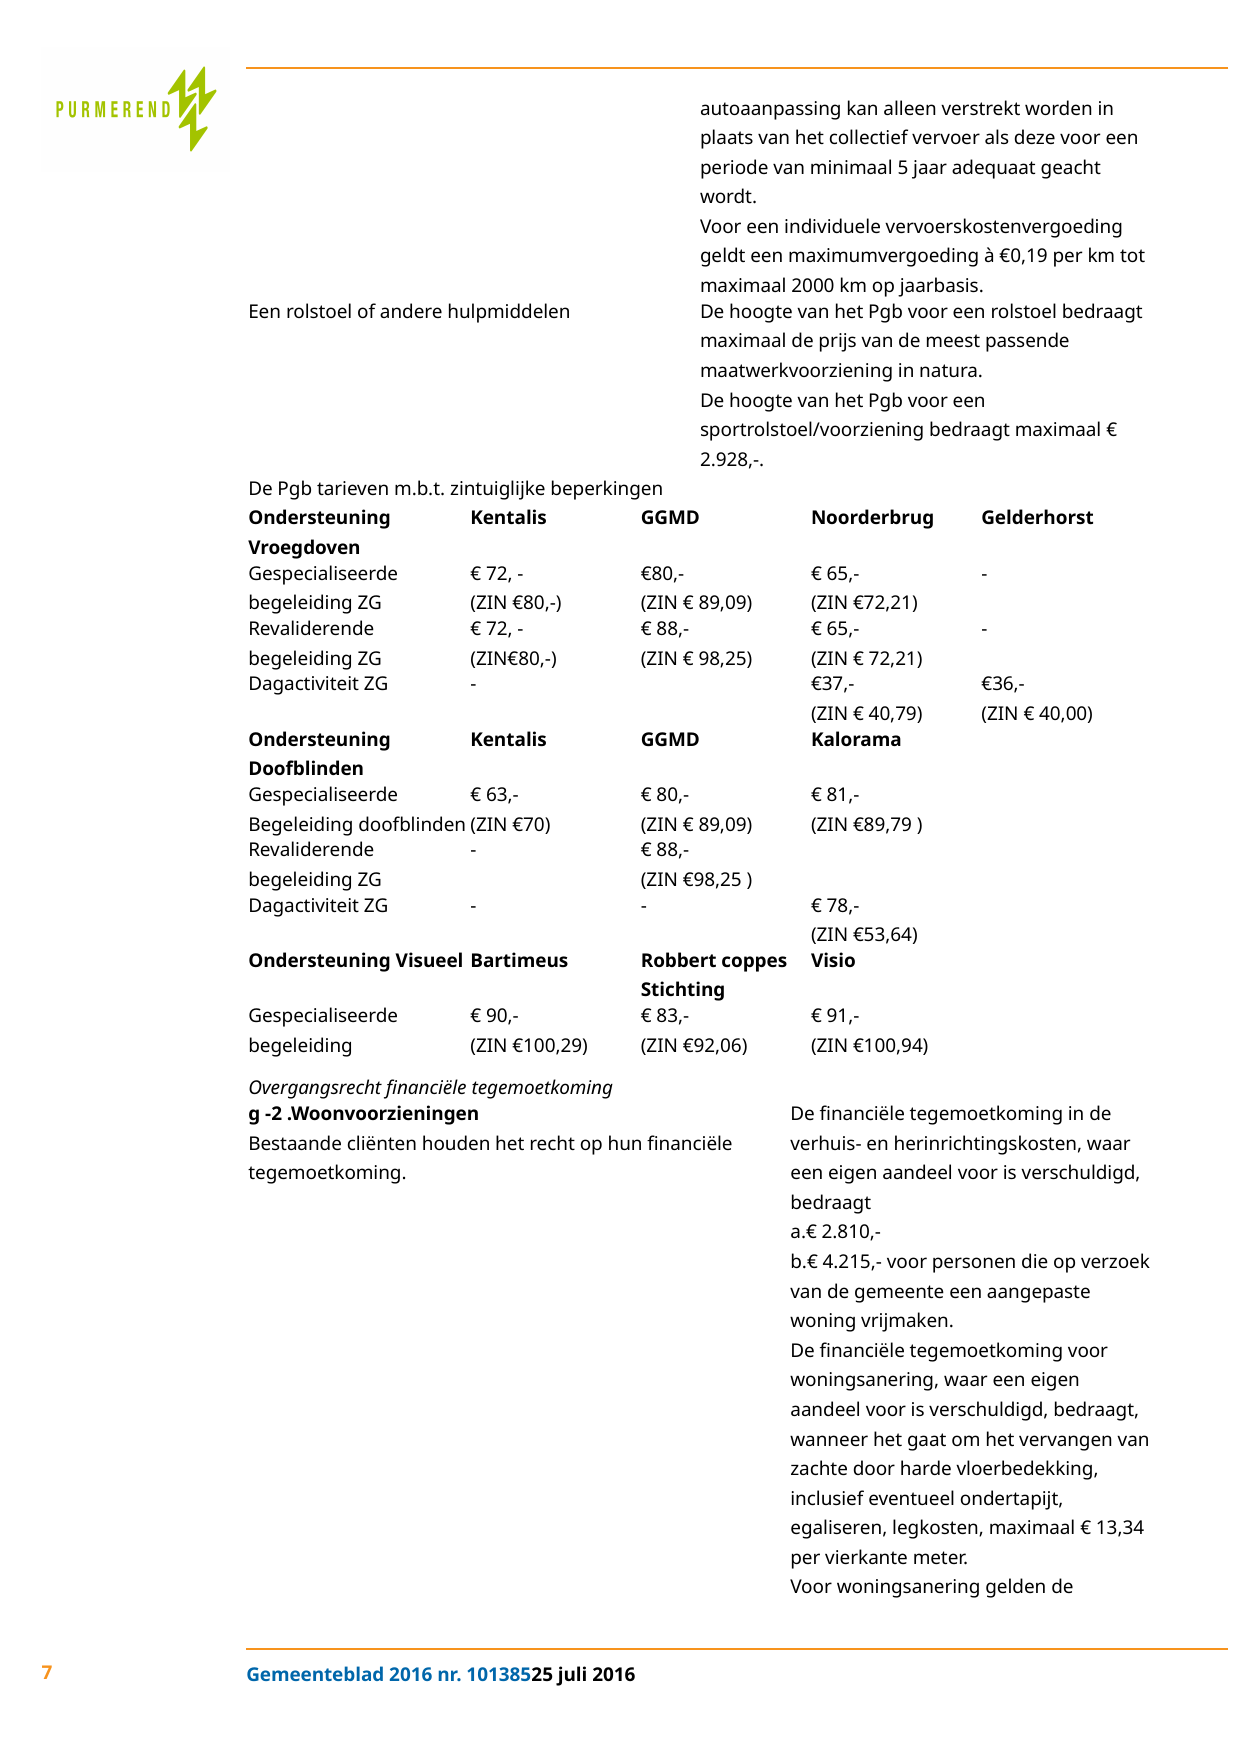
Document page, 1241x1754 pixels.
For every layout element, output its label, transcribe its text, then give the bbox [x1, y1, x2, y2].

table_cell Een rolstoel of andere hulpmiddelen [248, 298, 700, 472]
table_cell [811, 836, 981, 892]
table_cell € 91,- (ZIN €100,94) [811, 1003, 981, 1058]
table_cell € 72, - (ZIN €80,-) [470, 560, 641, 615]
table_cell - [981, 615, 1152, 671]
table_cell De hoogte van het Pgb voor een rolstoel bedraagt maximaal de prijs van de meest passende maatwerkvoorziening in natura. De hoogte van het Pgb voor een sportrolstoel/voorziening bedraagt maximaal € 2.928,-. [700, 298, 1152, 472]
table_cell € 81,- (ZIN €89,79 ) [811, 781, 981, 836]
table_cell Ondersteuning Doofblinden [248, 726, 470, 781]
table_cell €37,- (ZIN € 40,79) [811, 671, 981, 726]
table_cell [981, 892, 1152, 947]
table_header g -2 .Woonvoorzieningen Bestaande cliënten houden het recht op hun financiële tegemoetkoming. [248, 1100, 790, 1599]
table_cell Gespecialiseerde begeleiding ZG [248, 560, 470, 615]
table_cell [981, 726, 1152, 781]
table_header Noorderbrug [811, 505, 981, 560]
table_cell € 63,- (ZIN €70) [470, 781, 641, 836]
table_header GGMD [641, 505, 811, 560]
picture [41, 47, 231, 172]
table_cell Ondersteuning Visueel [248, 947, 470, 1002]
table_cell € 80,- (ZIN € 89,09) [641, 781, 811, 836]
table_cell Kalorama [811, 726, 981, 781]
table_cell €80,- (ZIN € 89,09) [641, 560, 811, 615]
table_cell Revaliderende begeleiding ZG [248, 836, 470, 892]
table_cell Revaliderende begeleiding ZG [248, 615, 470, 671]
table_cell - [470, 892, 641, 947]
table_header De financiële tegemoetkoming in de verhuis- en herinrichtingskosten, waar een eigen aandeel voor is verschuldigd, bedraagt a.€ 2.810,- b.€ 4.215,- voor personen die op verzoek van de gemeente een aangepaste woning vrijmaken. De financiële tegemoetkoming voor woningsanering, waar een eigen aandeel voor is verschuldigd, bedraagt, wanneer het gaat om het vervangen van zachte door harde vloerbedekking, inclusief eventueel ondertapijt, egaliseren, legkosten, maximaal € 13,34 per vierkante meter. Voor woningsanering gelden de [790, 1100, 1152, 1599]
table_cell Visio [811, 947, 981, 1002]
table_cell - [981, 560, 1152, 615]
table_cell € 72, - (ZIN€80,-) [470, 615, 641, 671]
table_cell Dagactiviteit ZG [248, 892, 470, 947]
table_cell GGMD [641, 726, 811, 781]
table_cell €36,- (ZIN € 40,00) [981, 671, 1152, 726]
table_cell [981, 836, 1152, 892]
table_cell [981, 947, 1152, 1002]
table_cell Robbert coppes Stichting [641, 947, 811, 1002]
table_cell € 90,- (ZIN €100,29) [470, 1003, 641, 1058]
table_cell € 83,- (ZIN €92,06) [641, 1003, 811, 1058]
table_cell autoaanpassing kan alleen verstrekt worden in plaats van het collectief vervoer als deze voor een periode van minimaal 5 jaar adequaat geacht wordt. Voor een individuele vervoerskostenvergoeding geldt een maximumvergoeding à €0,19 per km tot maximaal 2000 km op jaarbasis. [700, 95, 1152, 298]
table_cell [641, 671, 811, 726]
table_cell [981, 781, 1152, 836]
table_cell Gespecialiseerde begeleiding [248, 1003, 470, 1058]
table_cell Kentalis [470, 726, 641, 781]
text Overgangsrecht financiële tegemoetkoming [248, 1074, 1152, 1100]
table_cell Gespecialiseerde Begeleiding doofblinden [248, 781, 470, 836]
table_cell € 65,- (ZIN € 72,21) [811, 615, 981, 671]
table_cell - [470, 836, 641, 892]
table_cell € 78,- (ZIN €53,64) [811, 892, 981, 947]
table_cell [248, 95, 700, 298]
table_header Ondersteuning Vroegdoven [248, 505, 470, 560]
table_cell € 88,- (ZIN €98,25 ) [641, 836, 811, 892]
table_cell [981, 1003, 1152, 1058]
table_cell - [641, 892, 811, 947]
table_cell - [470, 671, 641, 726]
table_cell € 88,- (ZIN € 98,25) [641, 615, 811, 671]
table_cell Bartimeus [470, 947, 641, 1002]
table_header Gelderhorst [981, 505, 1152, 560]
table_cell Dagactiviteit ZG [248, 671, 470, 726]
table_cell € 65,- (ZIN €72,21) [811, 560, 981, 615]
text De Pgb tarieven m.b.t. zintuiglijke beperkingen [248, 475, 1152, 501]
table_header Kentalis [470, 505, 641, 560]
